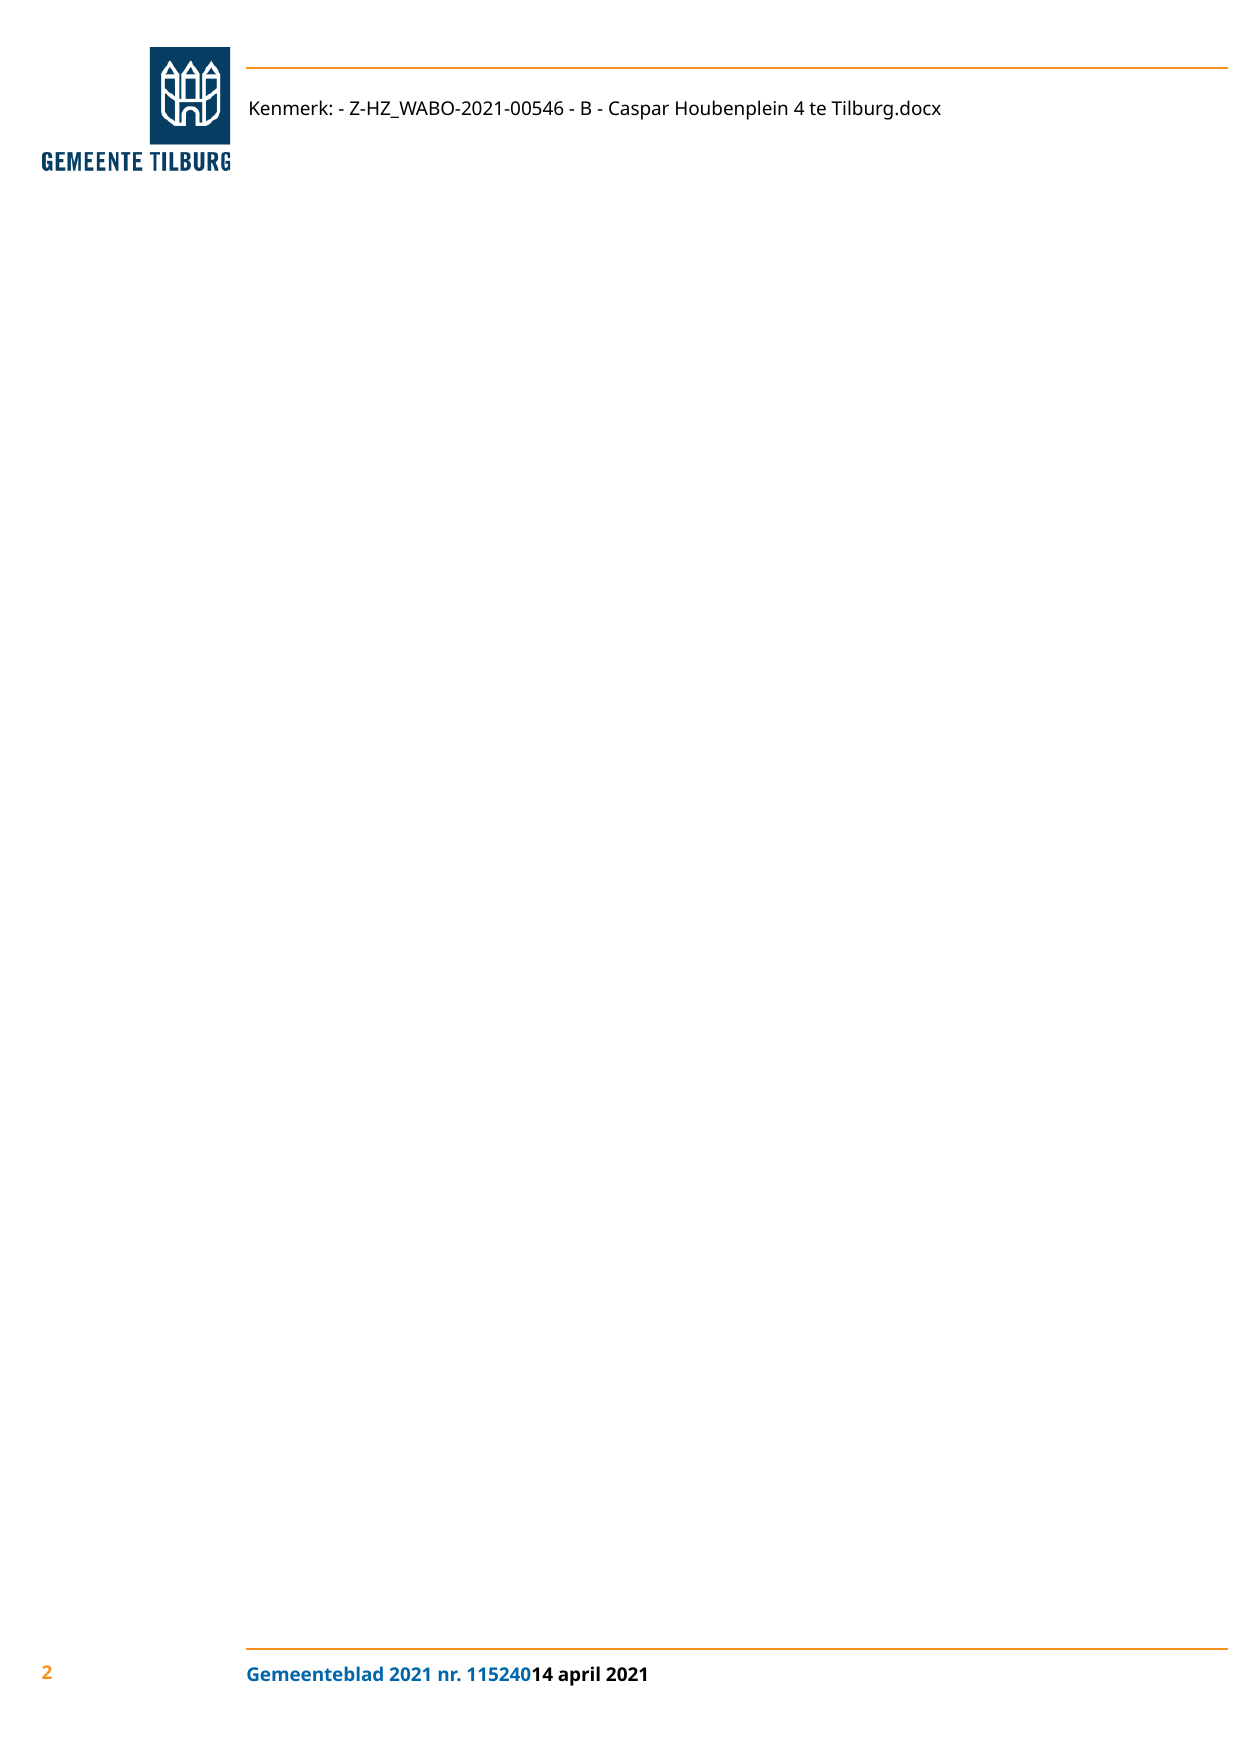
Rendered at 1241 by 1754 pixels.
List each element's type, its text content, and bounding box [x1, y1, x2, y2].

text Kenmerk: - Z-HZ_WABO-2021-00546 - B - Caspar Houbenplein 4 te Tilburg.docx [248, 95, 1152, 121]
picture [41, 47, 231, 172]
